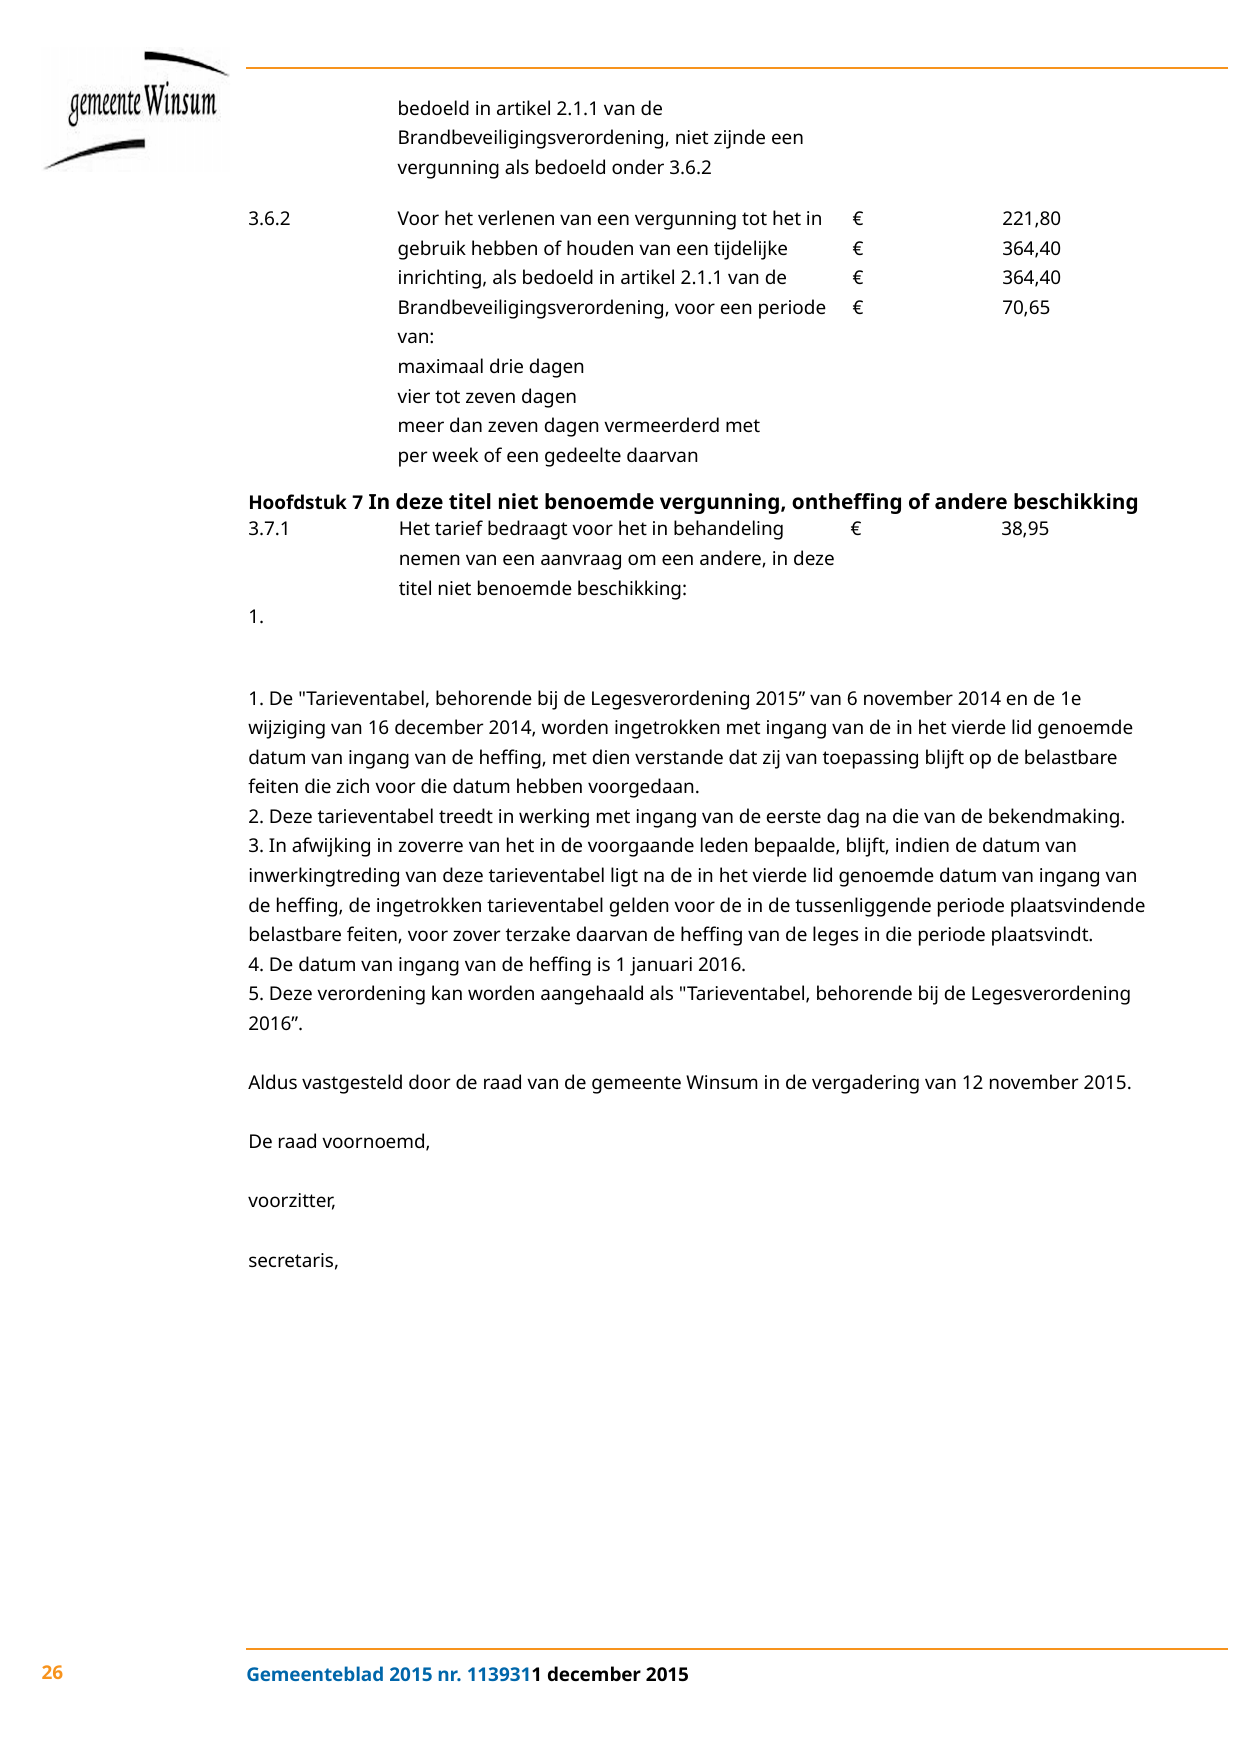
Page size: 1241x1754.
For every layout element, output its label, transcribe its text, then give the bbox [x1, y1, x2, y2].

text secretaris, [248, 1247, 1152, 1273]
table_cell [853, 95, 1002, 180]
table_cell 3.6.2 [248, 205, 397, 468]
table_cell 221,80 364,40 364,40 70,65 [1002, 205, 1152, 468]
table_cell [248, 180, 397, 205]
table_cell [1002, 95, 1152, 180]
text 2. Deze tarieventabel treedt in werking met ingang van de eerste dag na die van de bekendmaking. [248, 803, 1152, 829]
text 5. Deze verordening kan worden aangehaald als "Tarieventabel, behorende bij de Legesverordening 2016”. [248, 981, 1152, 1036]
table_cell [248, 95, 397, 180]
text Hoofdstuk 7 In deze titel niet benoemde vergunning, ontheffing of andere beschikking [248, 487, 1152, 516]
table_header € [850, 516, 1001, 601]
picture [41, 47, 231, 172]
table_cell [398, 180, 852, 205]
text voorzitter, [248, 1188, 1152, 1213]
table_header Het tarief bedraagt voor het in behandeling nemen van een aanvraag om een andere, in deze titel niet benoemde beschikking: [399, 516, 850, 601]
text 3. In afwijking in zoverre van het in de voorgaande leden bepaalde, blijft, indien de datum van inwerkingtreding van deze tarieventabel ligt na de in het vierde lid genoemde datum van ingang van de heffing, de ingetrokken tarieventabel gelden voor de in de tussenliggende periode plaatsvindende belastbare feiten, voor zover terzake daarvan de heffing van de leges in die periode plaatsvindt. [248, 833, 1152, 947]
table_cell € € € € [853, 205, 1002, 468]
text 1. [248, 604, 1152, 629]
text 1. De "Tarieventabel, behorende bij de Legesverordening 2015” van 6 november 2014 en de 1e wijziging van 16 december 2014, worden ingetrokken met ingang van de in het vierde lid genoemde datum van ingang van de heffing, met dien verstande dat zij van toepassing blijft op de belastbare feiten die zich voor die datum hebben voorgedaan. [248, 685, 1152, 799]
text De raad voornoemd, [248, 1128, 1152, 1154]
table_cell Voor het verlenen van een vergunning tot het in gebruik hebben of houden van een tijdelijke inrichting, als bedoeld in artikel 2.1.1 van de Brandbeveiligingsverordening, voor een periode van: maximaal drie dagen vier tot zeven dagen meer dan zeven dagen vermeerderd met per week of een gedeelte daarvan [398, 205, 852, 468]
table_cell [853, 180, 1002, 205]
text 4. De datum van ingang van de heffing is 1 januari 2016. [248, 951, 1152, 977]
table_header 38,95 [1001, 516, 1152, 601]
table_cell bedoeld in artikel 2.1.1 van de Brandbeveiligingsverordening, niet zijnde een vergunning als bedoeld onder 3.6.2 [398, 95, 852, 180]
text Aldus vastgesteld door de raad van de gemeente Winsum in de vergadering van 12 november 2015. [248, 1069, 1152, 1095]
table_cell [1002, 180, 1152, 205]
table_header 3.7.1 [248, 516, 398, 601]
